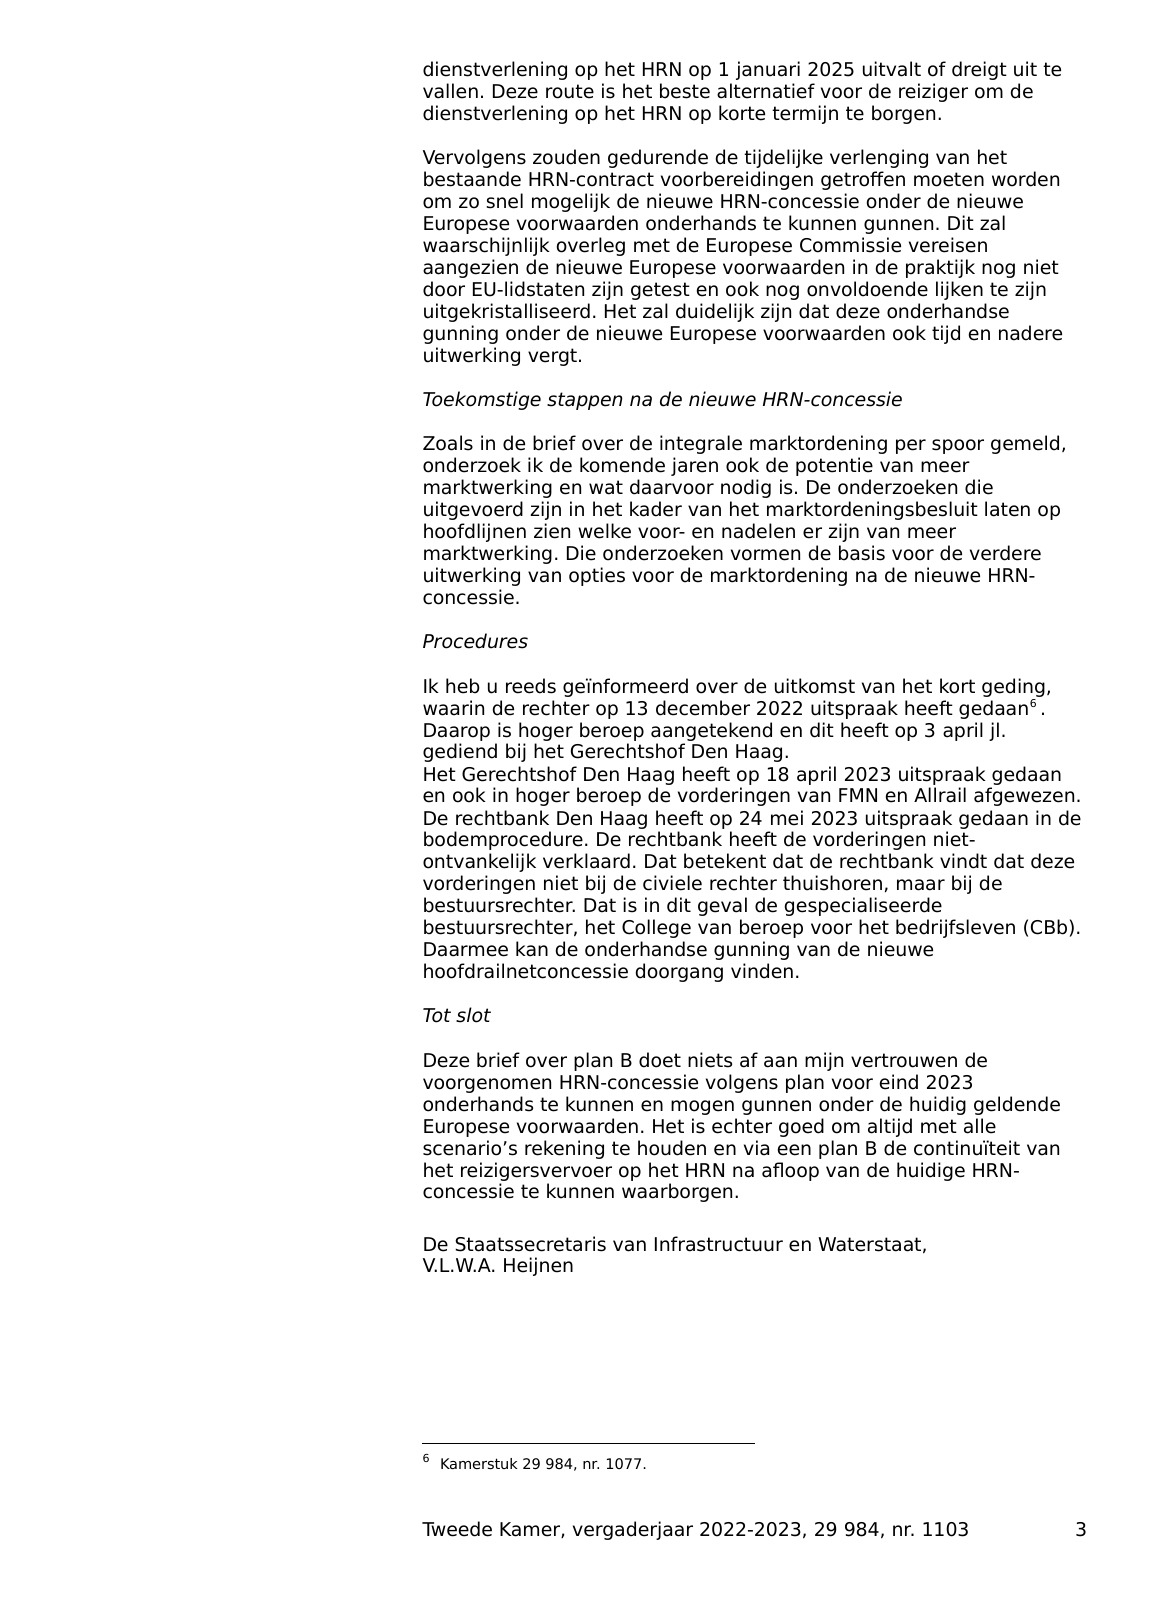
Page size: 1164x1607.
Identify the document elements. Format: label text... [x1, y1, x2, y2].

subtitle Procedures [422, 631, 1087, 653]
subtitle Toekomstige stappen na de nieuwe HRN-concessie [422, 389, 1087, 411]
text Kamerstuk 29 984, nr. 1077. [422, 1452, 1087, 1474]
text De rechtbank Den Haag heeft op 24 mei 2023 uitspraak gedaan in de bodemprocedure. De rechtbank heeft de vorderingen niet-ontvankelijk verklaard. Dat betekent dat de rechtbank vindt dat deze vorderingen niet bij de civiele rechter thuishoren, maar bij de bestuursrechter. Dat is in dit geval de gespecialiseerde bestuursrechter, het College van beroep voor het bedrijfsleven (CBb). Daarmee kan de onderhandse gunning van de nieuwe hoofdrailnetconcessie doorgang vinden. [422, 807, 1087, 983]
text De Staatssecretaris van Infrastructuur en Waterstaat, V.L.W.A. Heijnen [422, 1233, 1087, 1277]
text Deze brief over plan B doet niets af aan mijn vertrouwen de voorgenomen HRN-concessie volgens plan voor eind 2023 onderhands te kunnen en mogen gunnen onder de huidig geldende Europese voorwaarden. Het is echter goed om altijd met alle scenario’s rekening te houden en via een plan B de continuïteit van het reizigersvervoer op het HRN na afloop van de huidige HRN-concessie te kunnen waarborgen. [422, 1049, 1087, 1203]
text dienstverlening op het HRN op 1 januari 2025 uitvalt of dreigt uit te vallen. Deze route is het beste alternatief voor de reiziger om de dienstverlening op het HRN op korte termijn te borgen. [422, 59, 1087, 125]
text Zoals in de brief over de integrale marktordening per spoor gemeld, onderzoek ik de komende jaren ook de potentie van meer marktwerking en wat daarvoor nodig is. De onderzoeken die uitgevoerd zijn in het kader van het marktordeningsbesluit laten op hoofdlijnen zien welke voor- en nadelen er zijn van meer marktwerking. Die onderzoeken vormen de basis voor de verdere uitwerking van opties voor de marktordening na de nieuwe HRN-concessie. [422, 433, 1087, 609]
text Ik heb u reeds geïnformeerd over de uitkomst van het kort geding, waarin de rechter op 13 december 2022 uitspraak heeft gedaan. Daarop is hoger beroep aangetekend en dit heeft op 3 april jl. gediend bij het Gerechtshof Den Haag. [422, 676, 1087, 763]
text Het Gerechtshof Den Haag heeft op 18 april 2023 uitspraak gedaan en ook in hoger beroep de vorderingen van FMN en Allrail afgewezen. [422, 763, 1087, 807]
text Vervolgens zouden gedurende de tijdelijke verlenging van het bestaande HRN-contract voorbereidingen getroffen moeten worden om zo snel mogelijk de nieuwe HRN-concessie onder de nieuwe Europese voorwaarden onderhands te kunnen gunnen. Dit zal waarschijnlijk overleg met de Europese Commissie vereisen aangezien de nieuwe Europese voorwaarden in de praktijk nog niet door EU-lidstaten zijn getest en ook nog onvoldoende lijken te zijn uitgekristalliseerd. Het zal duidelijk zijn dat deze onderhandse gunning onder de nieuwe Europese voorwaarden ook tijd en nadere uitwerking vergt. [422, 147, 1087, 367]
subtitle Tot slot [422, 1005, 1087, 1027]
